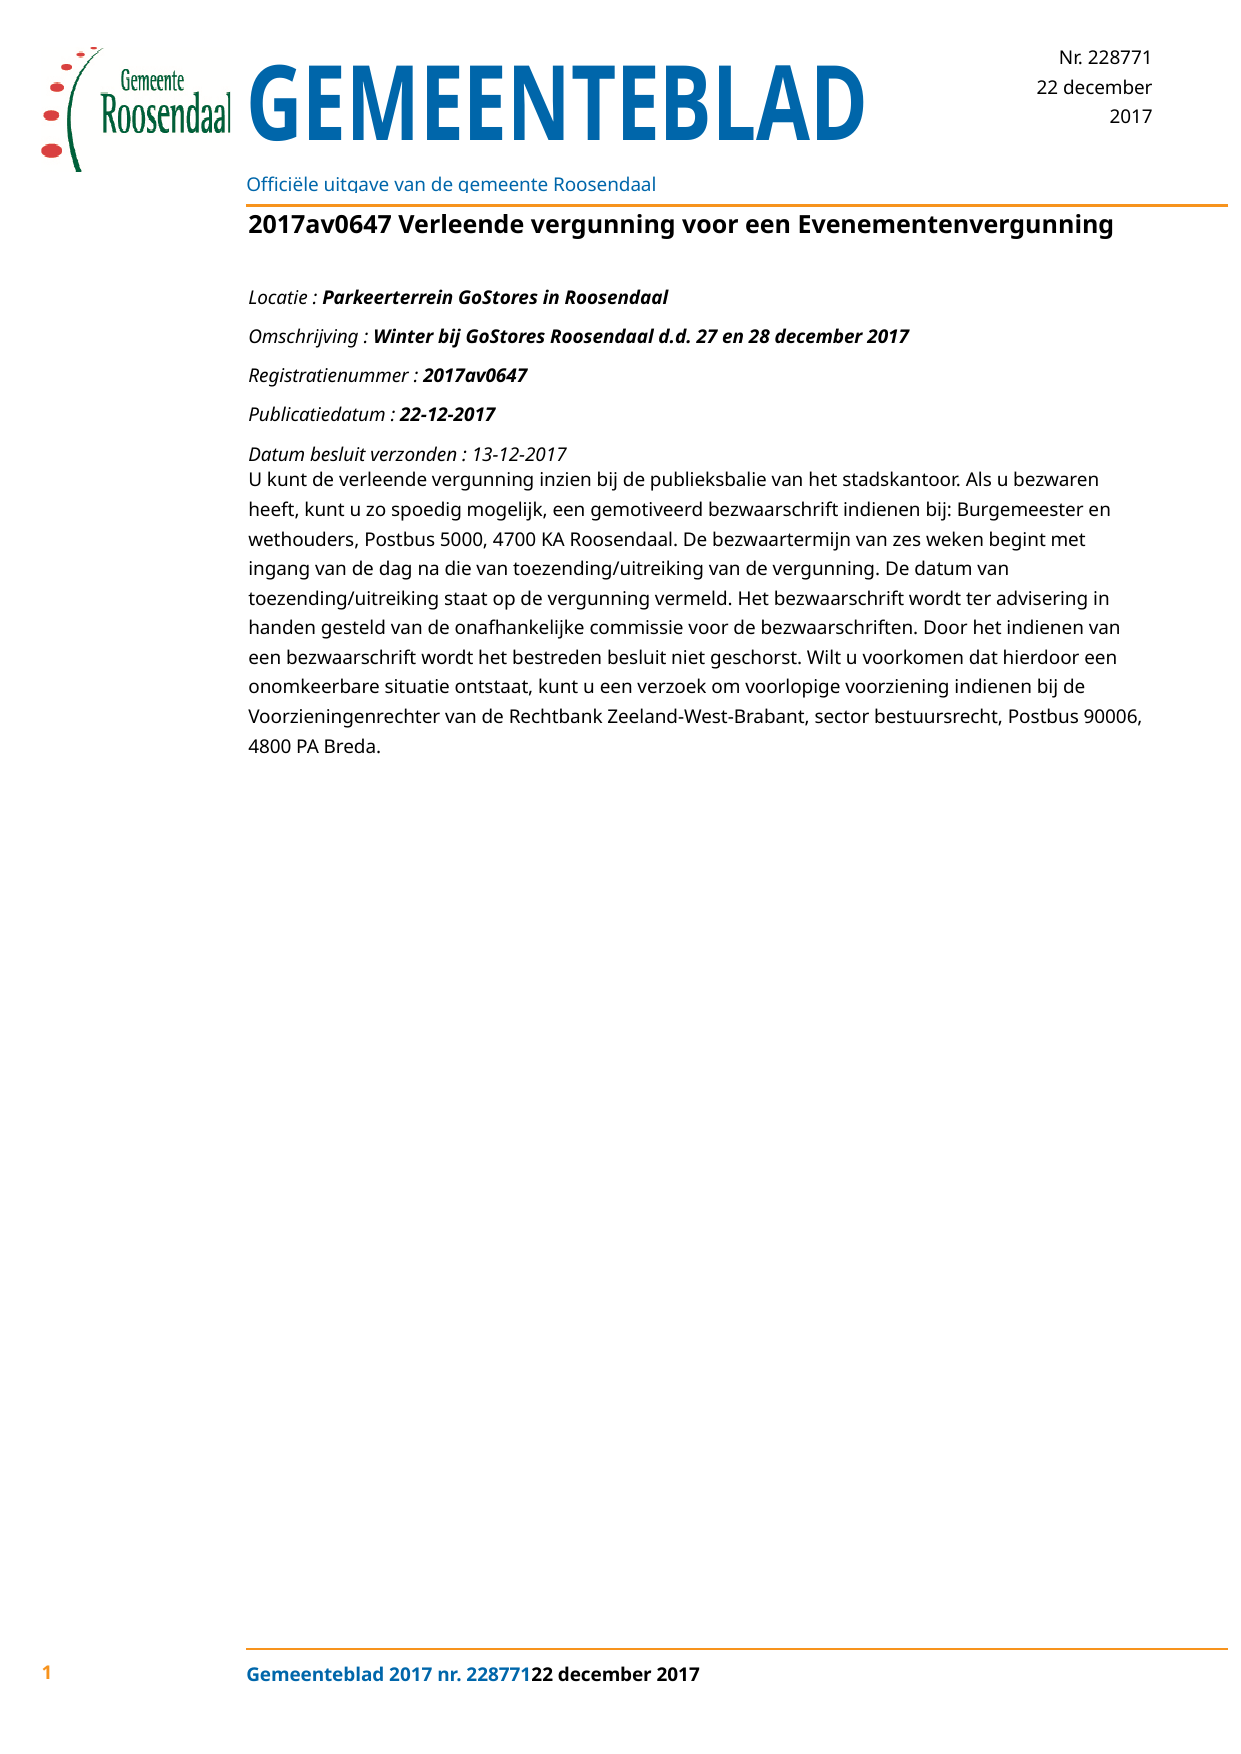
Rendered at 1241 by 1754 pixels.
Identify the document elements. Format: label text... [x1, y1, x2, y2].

text Omschrijving : Winter bij GoStores Roosendaal d.d. 27 en 28 december 2017 [248, 323, 1152, 349]
text Datum besluit verzonden : 13-12-2017 [248, 441, 1152, 467]
text 2017av0647 Verleende vergunning voor een Evenementenvergunning [248, 207, 1152, 241]
text U kunt de verleende vergunning inzien bij de publieksbalie van het stadskantoor. Als u bezwaren heeft, kunt u zo spoedig mogelijk, een gemotiveerd bezwaarschrift indienen bij: Burgemeester en wethouders, Postbus 5000, 4700 KA Roosendaal. De bezwaartermijn van zes weken begint met ingang van de dag na die van toezending/uitreiking van de vergunning. De datum van toezending/uitreiking staat op de vergunning vermeld. Het bezwaarschrift wordt ter advisering in handen gesteld van de onafhankelijke commissie voor de bezwaarschriften. Door het indienen van een bezwaarschrift wordt het bestreden besluit niet geschorst. Wilt u voorkomen dat hierdoor een onomkeerbare situatie ontstaat, kunt u een verzoek om voorlopige voorziening indienen bij de Voorzieningenrechter van de Rechtbank Zeeland-West-Brabant, sector bestuursrecht, Postbus 90006, 4800 PA Breda. [248, 467, 1152, 759]
text Publicatiedatum : 22-12-2017 [248, 402, 1152, 427]
text Registratienummer : 2017av0647 [248, 362, 1152, 388]
picture [41, 47, 231, 172]
text Locatie : Parkeerterrein GoStores in Roosendaal [248, 284, 1152, 309]
